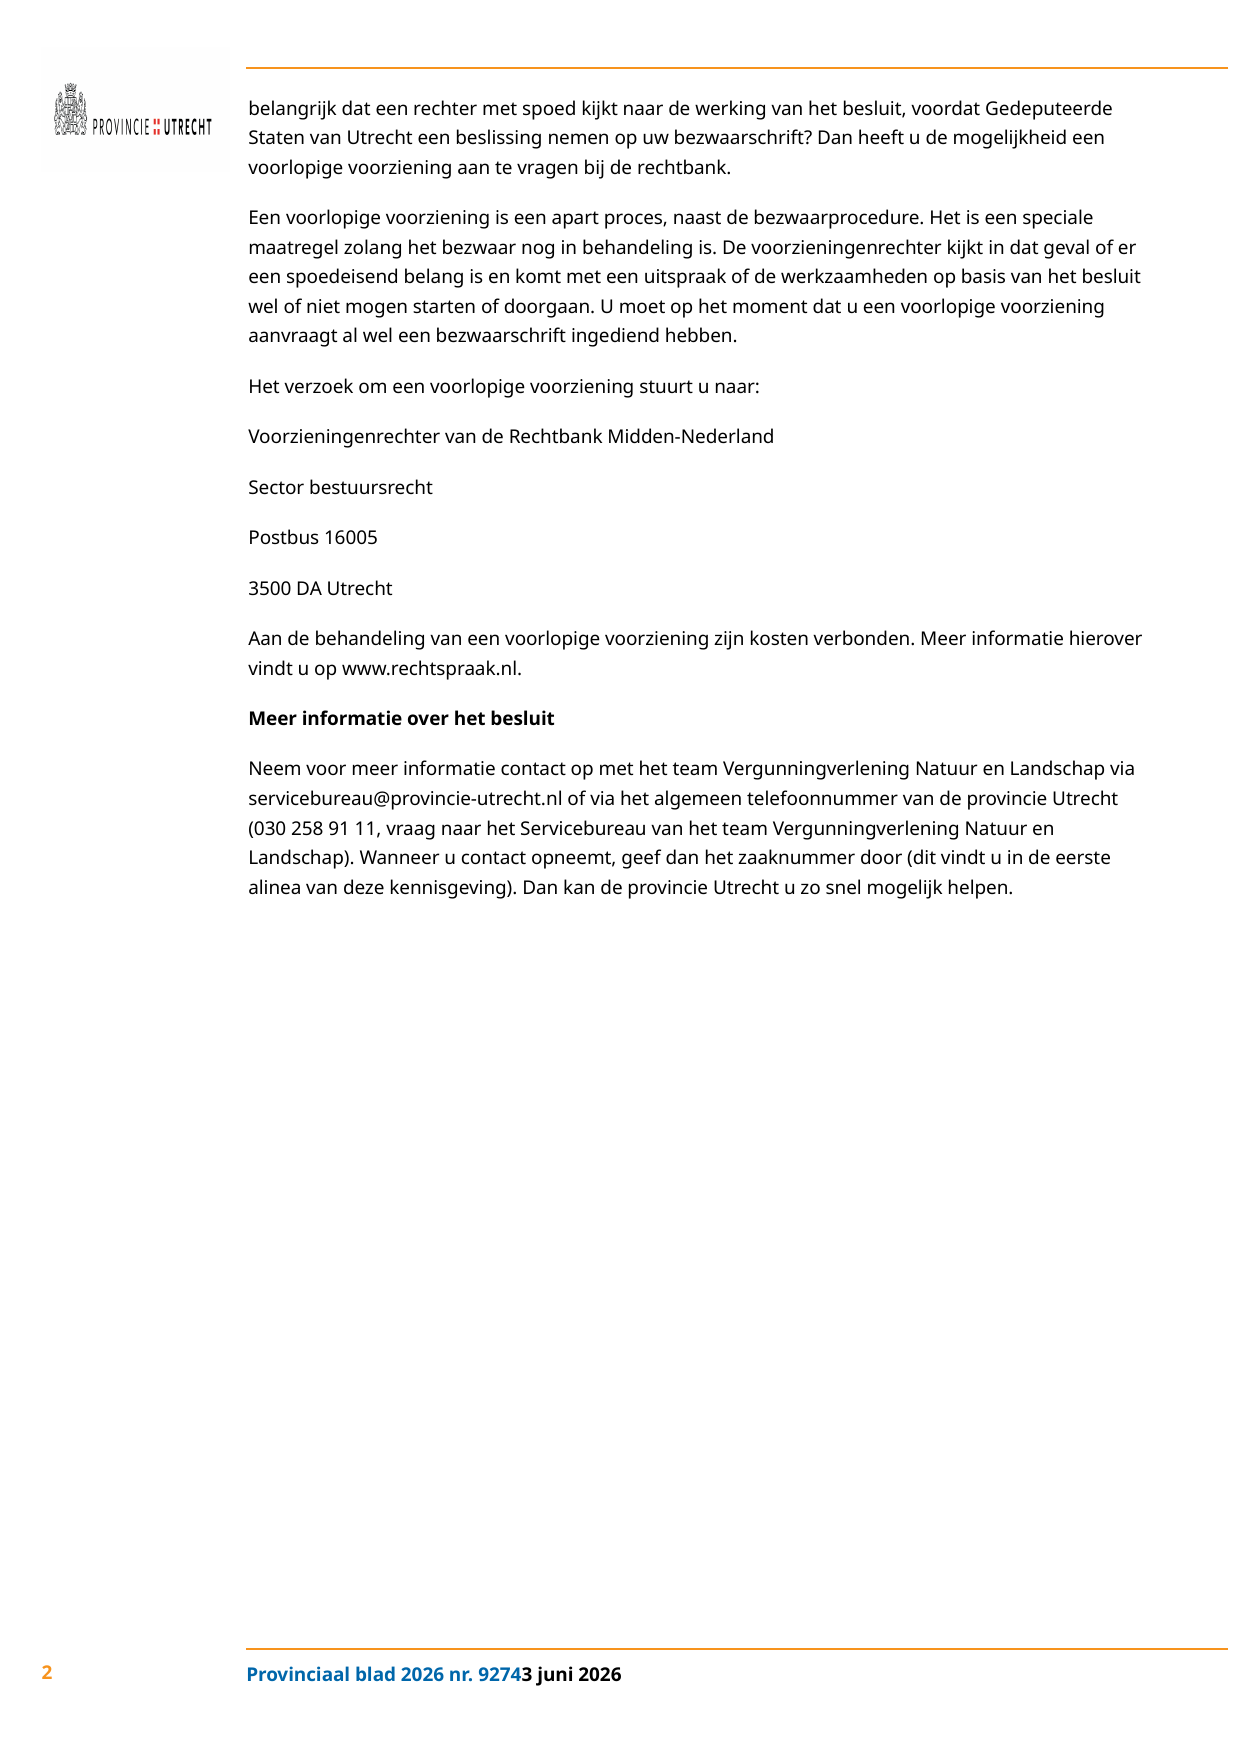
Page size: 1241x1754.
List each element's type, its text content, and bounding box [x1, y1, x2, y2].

text belangrijk dat een rechter met spoed kijkt naar de werking van het besluit, voordat Gedeputeerde Staten van Utrecht een beslissing nemen op uw bezwaarschrift? Dan heeft u de mogelijkheid een voorlopige voorziening aan te vragen bij de rechtbank. [248, 95, 1152, 180]
text Sector bestuursrecht [248, 474, 1152, 500]
text Neem voor meer informatie contact op met het team Vergunningverlening Natuur en Landschap via servicebureau@provincie-utrecht.nl of via het algemeen telefoonnummer van de provincie Utrecht (030 258 91 11, vraag naar het Servicebureau van het team Vergunningverlening Natuur en Landschap). Wanneer u contact opneemt, geef dan het zaaknummer door (dit vindt u in de eerste alinea van deze kennisgeving). Dan kan de provincie Utrecht u zo snel mogelijk helpen. [248, 756, 1152, 900]
text Postbus 16005 [248, 524, 1152, 550]
text 3500 DA Utrecht [248, 575, 1152, 601]
text Voorzieningenrechter van de Rechtbank Midden-Nederland [248, 423, 1152, 449]
text Meer informatie over het besluit [248, 705, 1152, 731]
picture [41, 47, 231, 172]
text Een voorlopige voorziening is een apart proces, naast de bezwaarprocedure. Het is een speciale maatregel zolang het bezwaar nog in behandeling is. De voorzieningenrechter kijkt in dat geval of er een spoedeisend belang is en komt met een uitspraak of de werkzaamheden op basis van het besluit wel of niet mogen starten of doorgaan. U moet op het moment dat u een voorlopige voorziening aanvraagt al wel een bezwaarschrift ingediend hebben. [248, 204, 1152, 348]
text Aan de behandeling van een voorlopige voorziening zijn kosten verbonden. Meer informatie hierover vindt u op www.rechtspraak.nl. [248, 625, 1152, 681]
text Het verzoek om een voorlopige voorziening stuurt u naar: [248, 373, 1152, 399]
